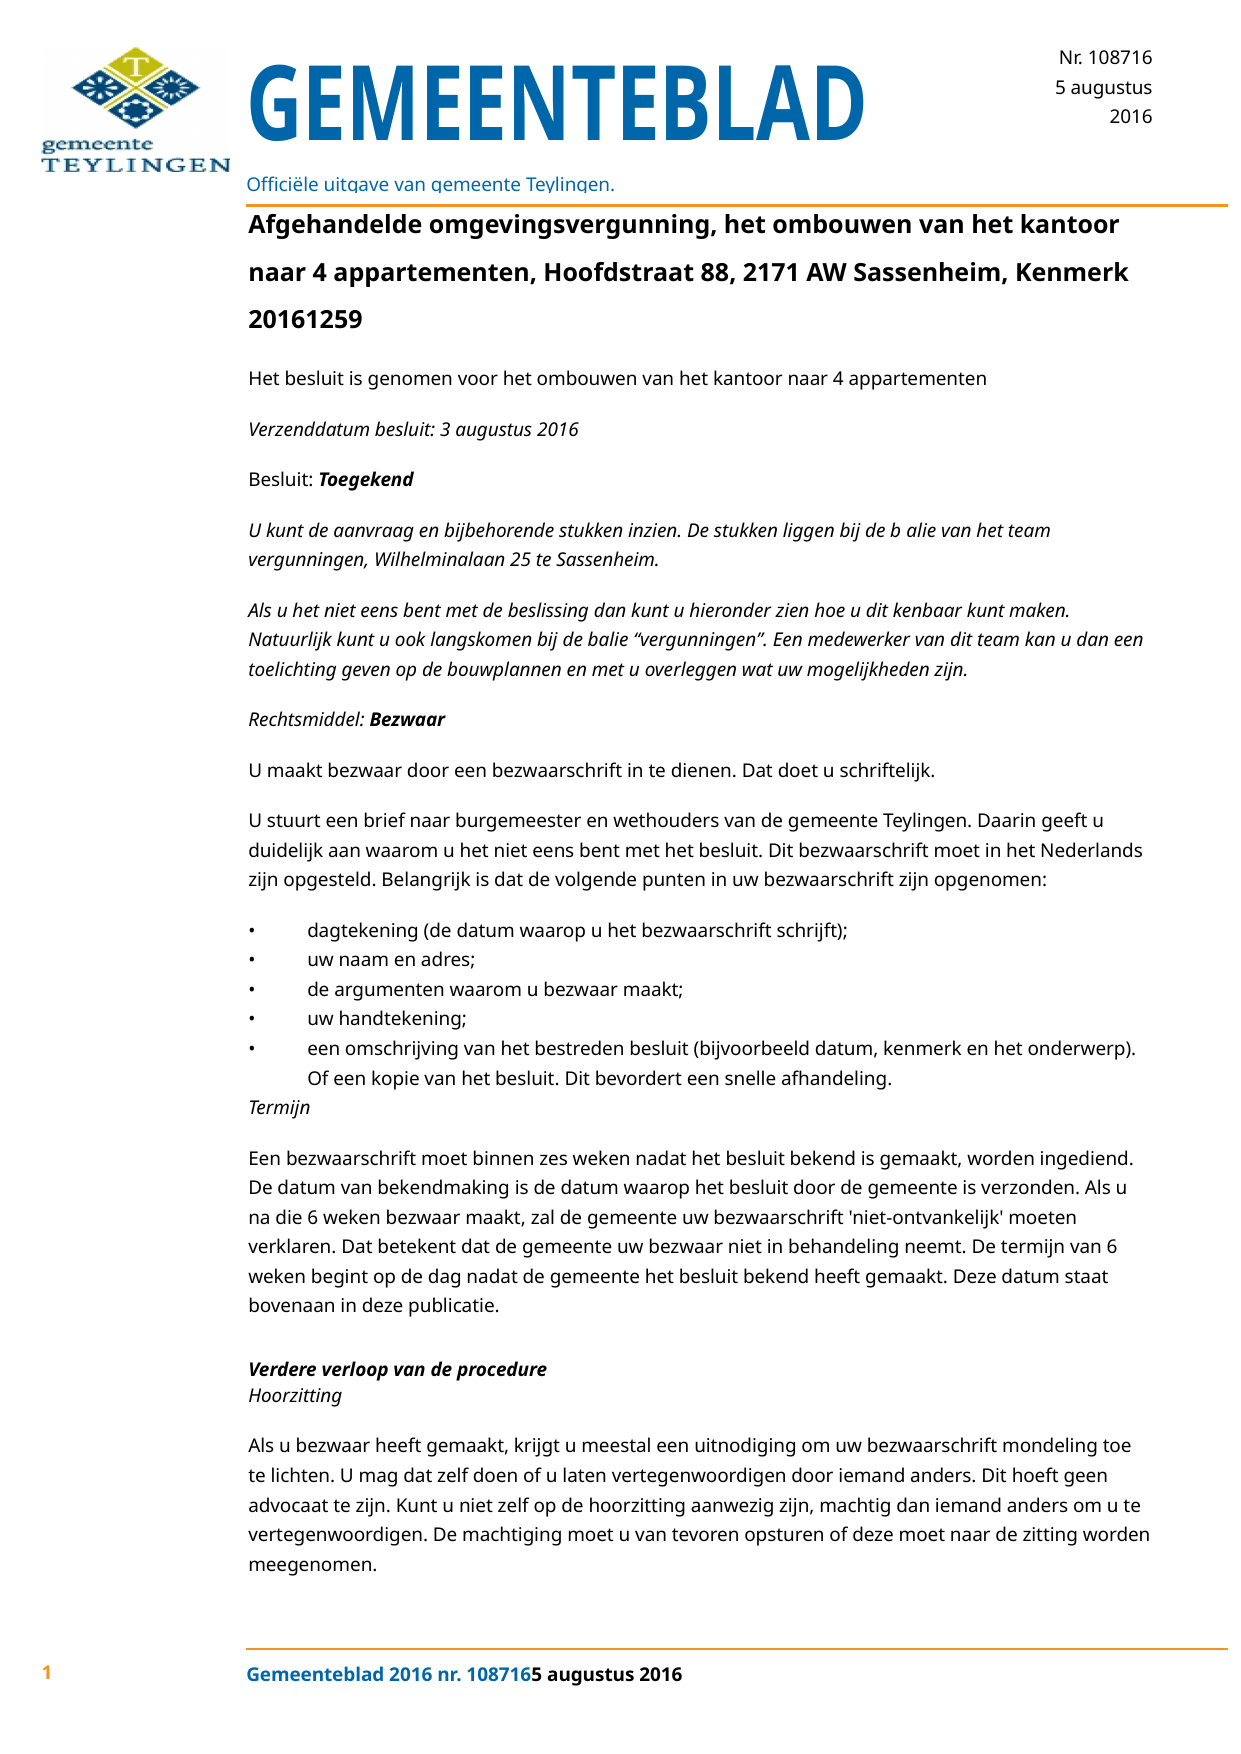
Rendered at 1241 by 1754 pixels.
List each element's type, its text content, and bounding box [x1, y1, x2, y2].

list dagtekening (de datum waarop u het bezwaarschrift schrijft); [248, 917, 1152, 942]
text Besluit: Toegekend [248, 466, 1152, 492]
text Termijn [248, 1094, 1152, 1120]
text Als u bezwaar heeft gemaakt, krijgt u meestal een uitnodiging om uw bezwaarschrift mondeling toe te lichten. U mag dat zelf doen of u laten vertegenwoordigen door iemand anders. Dit hoeft geen advocaat te zijn. Kunt u niet zelf op de hoorzitting aanwezig zijn, machtig dan iemand anders om u te vertegenwoordigen. De machtiging moet u van tevoren opsturen of deze moet naar de zitting worden meegenomen. [248, 1433, 1152, 1577]
text Verdere verloop van de procedure [248, 1357, 1152, 1382]
text Rechtsmiddel: Bezwaar [248, 706, 1152, 732]
list uw naam en adres; [248, 946, 1152, 972]
list de argumenten waarom u bezwaar maakt; [248, 976, 1152, 1002]
text Het besluit is genomen voor het ombouwen van het kantoor naar 4 appartementen [248, 366, 1152, 391]
text Verzenddatum besluit: 3 augustus 2016 [248, 416, 1152, 442]
text U stuurt een brief naar burgemeester en wethouders van de gemeente Teylingen. Daarin geeft u duidelijk aan waarom u het niet eens bent met het besluit. Dit bezwaarschrift moet in het Nederlands zijn opgesteld. Belangrijk is dat de volgende punten in uw bezwaarschrift zijn opgenomen: [248, 807, 1152, 892]
text U kunt de aanvraag en bijbehorende stukken inzien. De stukken liggen bij de b alie van het team vergunningen, Wilhelminalaan 25 te Sassenheim. [248, 517, 1152, 572]
list uw handtekening; [248, 1006, 1152, 1031]
picture [41, 47, 231, 172]
text Een bezwaarschrift moet binnen zes weken nadat het besluit bekend is gemaakt, worden ingediend. De datum van bekendmaking is de datum waarop het besluit door de gemeente is verzonden. Als u na die 6 weken bezwaar maakt, zal de gemeente uw bezwaarschrift 'niet-ontvankelijk' moeten verklaren. Dat betekent dat de gemeente uw bezwaar niet in behandeling neemt. De termijn van 6 weken begint op de dag nadat de gemeente het besluit bekend heeft gemaakt. Deze datum staat bovenaan in deze publicatie. [248, 1145, 1152, 1318]
text Als u het niet eens bent met de beslissing dan kunt u hieronder zien hoe u dit kenbaar kunt maken. Natuurlijk kunt u ook langskomen bij de balie “vergunningen”. Een medewerker van dit team kan u dan een toelichting geven op de bouwplannen en met u overleggen wat uw mogelijkheden zijn. [248, 597, 1152, 682]
text U maakt bezwaar door een bezwaarschrift in te dienen. Dat doet u schriftelijk. [248, 757, 1152, 782]
text Hoorzitting [248, 1382, 1152, 1408]
list een omschrijving van het bestreden besluit (bijvoorbeeld datum, kenmerk en het onderwerp). Of een kopie van het besluit. Dit bevordert een snelle afhandeling. [248, 1035, 1152, 1090]
text Afgehandelde omgevingsvergunning, het ombouwen van het kantoor naar 4 appartementen, Hoofdstraat 88, 2171 AW Sassenheim, Kenmerk 20161259 [248, 207, 1152, 336]
